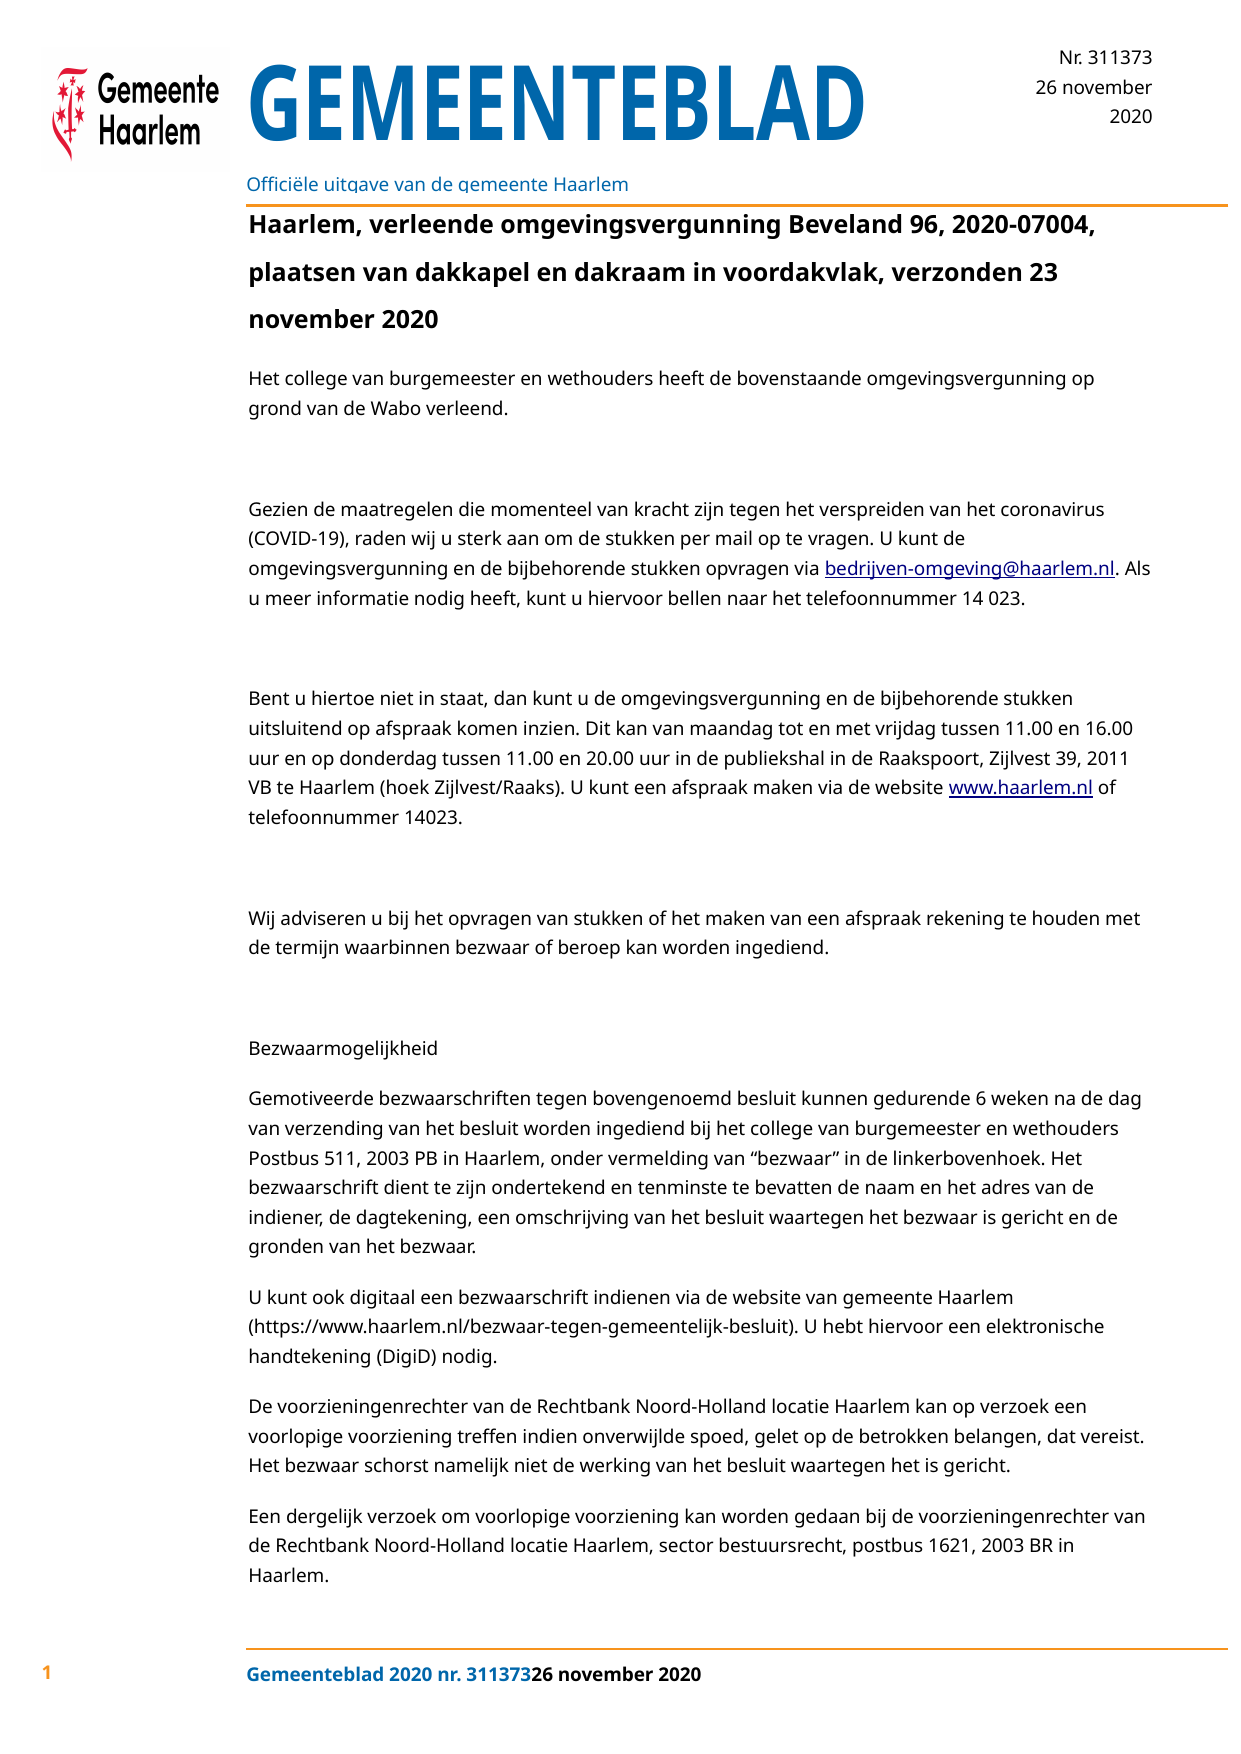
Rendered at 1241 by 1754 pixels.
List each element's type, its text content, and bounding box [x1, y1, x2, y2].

text Gezien de maatregelen die momenteel van kracht zijn tegen het verspreiden van het coronavirus (COVID-19), raden wij u sterk aan om de stukken per mail op te vragen. U kunt de omgevingsvergunning en de bijbehorende stukken opvragen via bedrijven-omgeving@haarlem.nl. Als u meer informatie nodig heeft, kunt u hiervoor bellen naar het telefoonnummer 14 023. [248, 496, 1152, 610]
picture [41, 47, 231, 172]
text Gemotiveerde bezwaarschriften tegen bovengenoemd besluit kunnen gedurende 6 weken na de dag van verzending van het besluit worden ingediend bij het college van burgemeester en wethouders Postbus 511, 2003 PB in Haarlem, onder vermelding van “bezwaar” in de linkerbovenhoek. Het bezwaarschrift dient te zijn ondertekend en tenminste te bevatten de naam en het adres van de indiener, de dagtekening, een omschrijving van het besluit waartegen het bezwaar is gericht en de gronden van het bezwaar. [248, 1086, 1152, 1259]
text Bent u hiertoe niet in staat, dan kunt u de omgevingsvergunning en de bijbehorende stukken uitsluitend op afspraak komen inzien. Dit kan van maandag tot en met vrijdag tussen 11.00 en 16.00 uur en op donderdag tussen 11.00 en 20.00 uur in de publiekshal in de Raakspoort, Zijlvest 39, 2011 VB te Haarlem (hoek Zijlvest/Raaks). U kunt een afspraak maken via de website www.haarlem.nl of telefoonnummer 14023. [248, 686, 1152, 829]
text Haarlem, verleende omgevingsvergunning Beveland 96, 2020-07004, plaatsen van dakkapel en dakraam in voordakvlak, verzonden 23 november 2020 [248, 207, 1152, 336]
text Een dergelijk verzoek om voorlopige voorziening kan worden gedaan bij de voorzieningenrechter van de Rechtbank Noord-Holland locatie Haarlem, sector bestuursrecht, postbus 1621, 2003 BR in Haarlem. [248, 1503, 1152, 1588]
text U kunt ook digitaal een bezwaarschrift indienen via de website van gemeente Haarlem (https://www.haarlem.nl/bezwaar-tegen-gemeentelijk-besluit). U hebt hiervoor een elektronische handtekening (DigiD) nodig. [248, 1284, 1152, 1369]
text De voorzieningenrechter van de Rechtbank Noord-Holland locatie Haarlem kan op verzoek een voorlopige voorziening treffen indien onverwijlde spoed, gelet op de betrokken belangen, dat vereist. Het bezwaar schorst namelijk niet de werking van het besluit waartegen het is gericht. [248, 1393, 1152, 1478]
text Wij adviseren u bij het opvragen van stukken of het maken van een afspraak rekening te houden met de termijn waarbinnen bezwaar of beroep kan worden ingediend. [248, 905, 1152, 960]
text Het college van burgemeester en wethouders heeft de bovenstaande omgevingsvergunning op grond van de Wabo verleend. [248, 366, 1152, 421]
text Bezwaarmogelijkheid [248, 1035, 1152, 1061]
